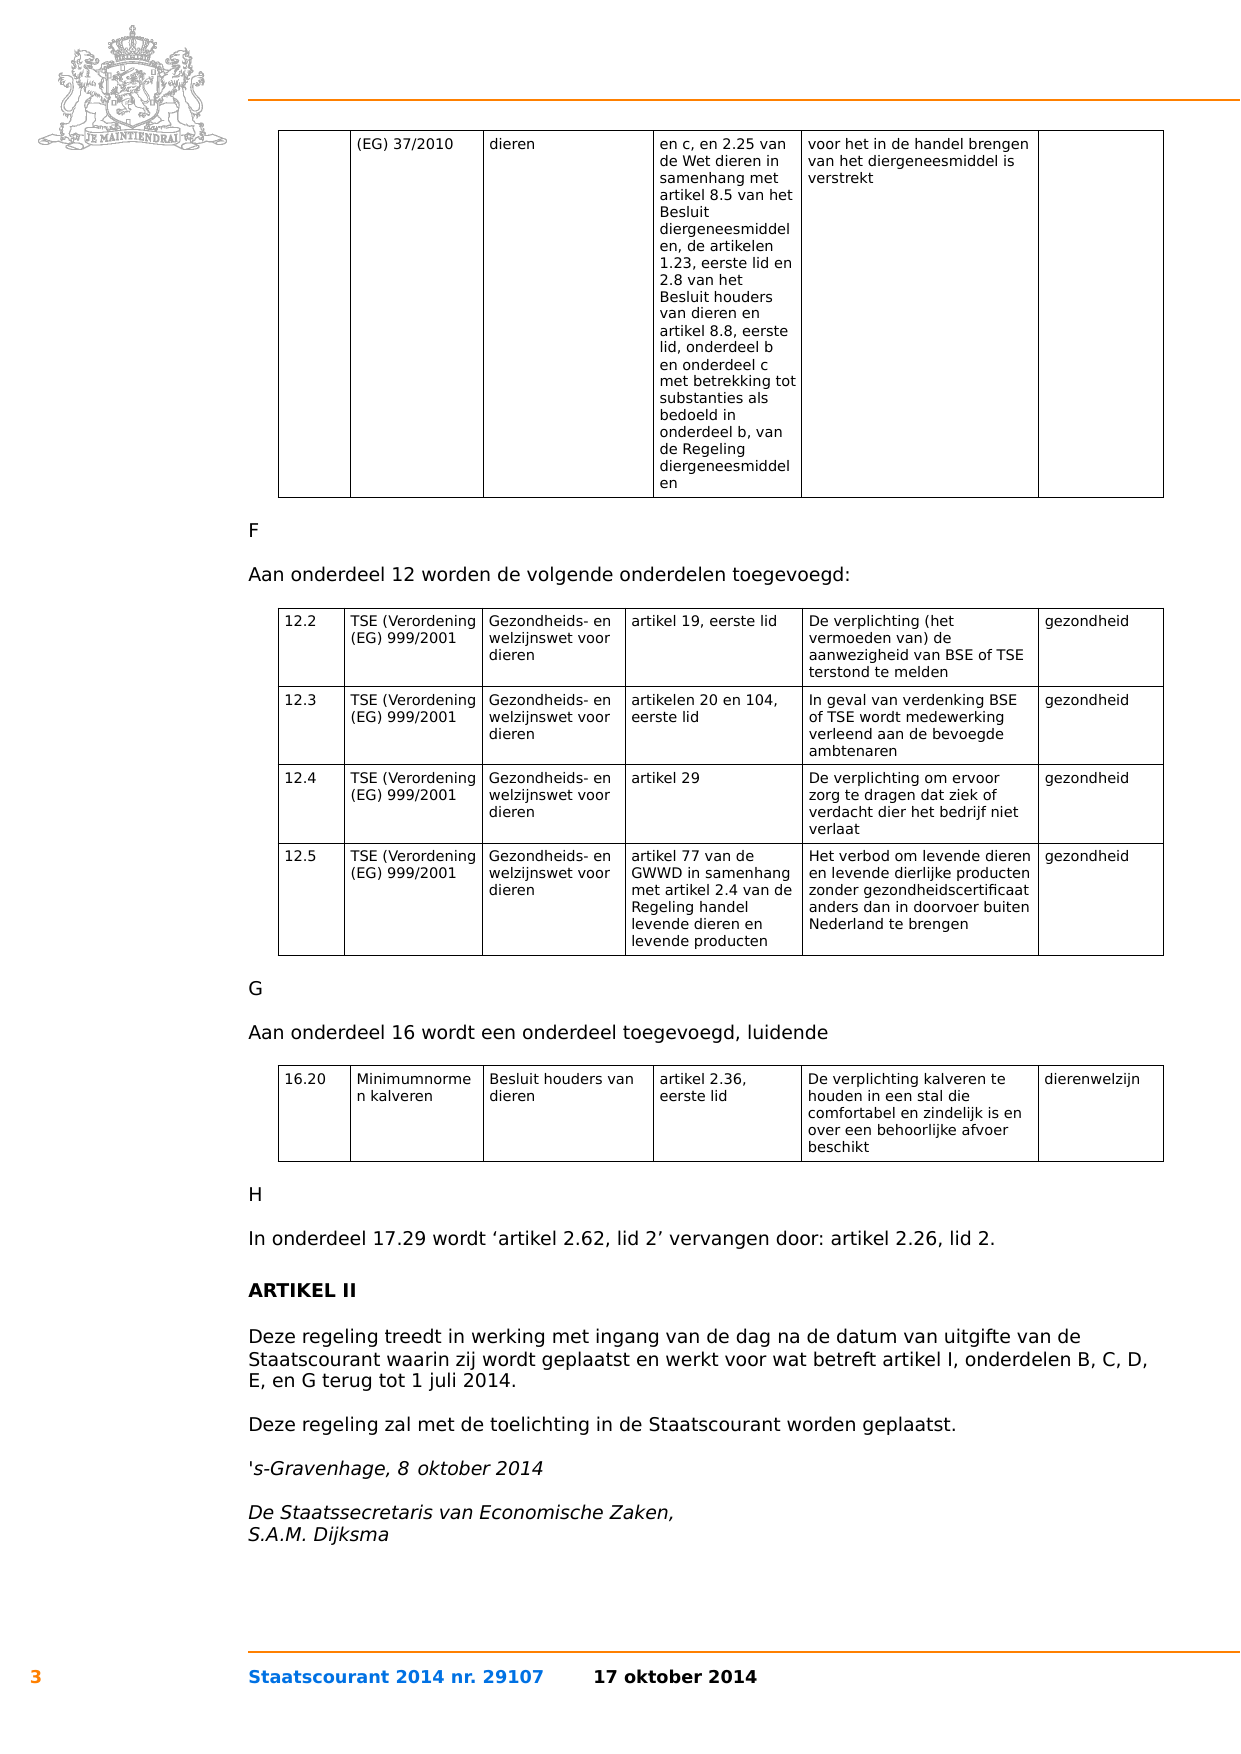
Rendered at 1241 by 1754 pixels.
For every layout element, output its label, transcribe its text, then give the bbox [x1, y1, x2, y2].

table_header [279, 131, 350, 497]
table_header artikel 2.36, eerste lid [654, 1066, 801, 1161]
table_header dieren [484, 131, 653, 497]
picture [38, 25, 227, 150]
table_header en c, en 2.25 van de Wet dieren in samenhang met artikel 8.5 van het Besluit diergeneesmiddelen, de artikelen 1.23, eerste lid en 2.8 van het Besluit houders van dieren en artikel 8.8, eerste lid, onderdeel b en onderdeel c met betrekking tot substanties als bedoeld in onderdeel b, van de Regeling diergeneesmiddelen [654, 131, 801, 497]
table_cell De verplichting om ervoor zorg te dragen dat ziek of verdacht dier het bedrijf niet verlaat [803, 765, 1038, 842]
text G [248, 978, 1163, 1000]
table_cell artikelen 20 en 104, eerste lid [626, 687, 802, 764]
text In onderdeel 17.29 wordt ‘artikel 2.62, lid 2’ vervangen door: artikel 2.26, lid 2. [248, 1227, 1163, 1249]
text Deze regeling treedt in werking met ingang van de dag na de datum van uitgifte van de Staatscourant waarin zij wordt geplaatst en werkt voor wat betreft artikel I, onderdelen B, C, D, E, en G terug tot 1 juli 2014. [248, 1326, 1163, 1392]
table_cell TSE (Verordening (EG) 999/2001 [345, 844, 482, 955]
text Aan onderdeel 16 wordt een onderdeel toegevoegd, luidende [248, 1022, 1163, 1043]
table_cell gezondheid [1039, 687, 1163, 764]
table_cell Gezondheids- en welzijnswet voor dieren [483, 765, 625, 842]
table_cell gezondheid [1039, 765, 1163, 842]
table_cell Het verbod om levende dieren en levende dierlijke producten zonder gezondheidscertificaat anders dan in doorvoer buiten Nederland te brengen [803, 844, 1038, 955]
table_header gezondheid [1039, 609, 1163, 686]
table_cell TSE (Verordening (EG) 999/2001 [345, 765, 482, 842]
table_cell artikel 29 [626, 765, 802, 842]
text Deze regeling zal met de toelichting in de Staatscourant worden geplaatst. [248, 1414, 1163, 1436]
table_cell TSE (Verordening (EG) 999/2001 [345, 687, 482, 764]
table_cell In geval van verdenking BSE of TSE wordt medewerking verleend aan de bevoegde ambtenaren [803, 687, 1038, 764]
table_cell 12.4 [279, 765, 344, 842]
table_cell Gezondheids- en welzijnswet voor dieren [483, 844, 625, 955]
table_header De verplichting (het vermoeden van) de aanwezigheid van BSE of TSE terstond te melden [803, 609, 1038, 686]
text Aan onderdeel 12 worden de volgende onderdelen toegevoegd: [248, 564, 1163, 586]
text H [248, 1184, 1163, 1206]
table_cell 12.3 [279, 687, 344, 764]
text De Staatssecretaris van Economische Zaken, S.A.M. Dijksma [248, 1502, 1163, 1546]
table_header artikel 19, eerste lid [626, 609, 802, 686]
table_header Minimumnormen kalveren [351, 1066, 483, 1161]
table_header Gezondheids- en welzijnswet voor dieren [483, 609, 625, 686]
table_cell Gezondheids- en welzijnswet voor dieren [483, 687, 625, 764]
subtitle ARTIKEL II [248, 1279, 1163, 1301]
table_header voor het in de handel brengen van het diergeneesmiddel is verstrekt [802, 131, 1038, 497]
table_header De verplichting kalveren te houden in een stal die comfortabel en zindelijk is en over een behoorlijke afvoer beschikt [802, 1066, 1038, 1161]
text 's-Gravenhage, 8 oktober 2014 [248, 1458, 1163, 1480]
table_header Besluit houders van dieren [484, 1066, 653, 1161]
table_header TSE (Verordening (EG) 999/2001 [345, 609, 482, 686]
table_cell 12.5 [279, 844, 344, 955]
table_cell artikel 77 van de GWWD in samenhang met artikel 2.4 van de Regeling handel levende dieren en levende producten [626, 844, 802, 955]
table_header [1039, 131, 1163, 497]
table_header 12.2 [279, 609, 344, 686]
table_header 16.20 [279, 1066, 350, 1161]
table_header (EG) 37/2010 [351, 131, 483, 497]
table_cell gezondheid [1039, 844, 1163, 955]
text F [248, 520, 1163, 542]
table_header dierenwelzijn [1039, 1066, 1163, 1161]
